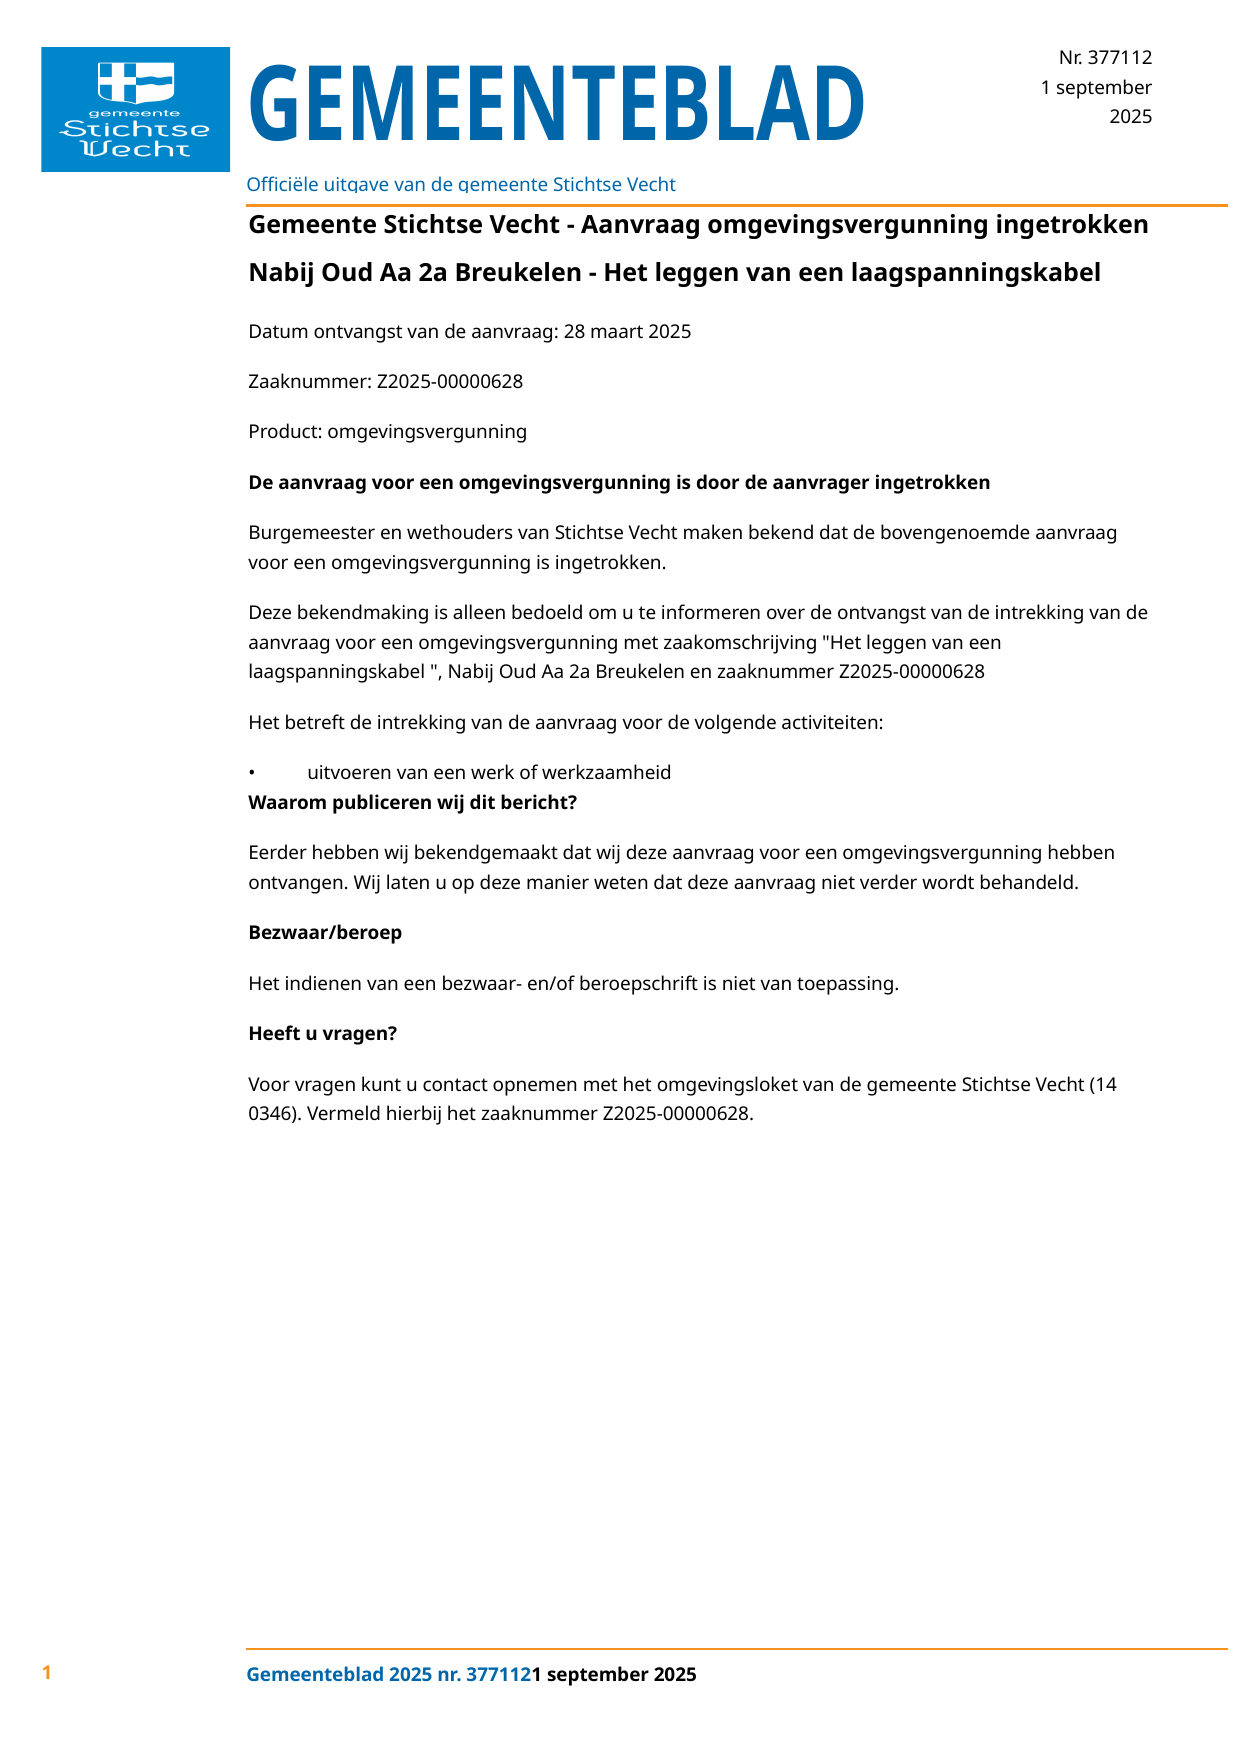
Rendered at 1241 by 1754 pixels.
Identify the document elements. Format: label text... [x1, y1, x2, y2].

text Het indienen van een bezwaar- en/of beroepschrift is niet van toepassing. [248, 970, 1152, 996]
list uitvoeren van een werk of werkzaamheid [248, 759, 1152, 785]
text Zaaknummer: Z2025-00000628 [248, 368, 1152, 394]
text Burgemeester en wethouders van Stichtse Vecht maken bekend dat de bovengenoemde aanvraag voor een omgevingsvergunning is ingetrokken. [248, 519, 1152, 575]
text Waarom publiceren wij dit bericht? [248, 789, 1152, 815]
text Datum ontvangst van de aanvraag: 28 maart 2025 [248, 318, 1152, 344]
text Gemeente Stichtse Vecht - Aanvraag omgevingsvergunning ingetrokken Nabij Oud Aa 2a Breukelen - Het leggen van een laagspanningskabel [248, 207, 1152, 288]
text Voor vragen kunt u contact opnemen met het omgevingsloket van de gemeente Stichtse Vecht (14 0346). Vermeld hierbij het zaaknummer Z2025-00000628. [248, 1071, 1152, 1126]
picture [99, 63, 135, 101]
text Heeft u vragen? [248, 1020, 1152, 1046]
text Deze bekendmaking is alleen bedoeld om u te informeren over de ontvangst van de intrekking van de aanvraag voor een omgevingsvergunning met zaakomschrijving "Het leggen van een laagspanningskabel ", Nabij Oud Aa 2a Breukelen en zaaknummer Z2025-00000628 [248, 599, 1152, 684]
text De aanvraag voor een omgevingsvergunning is door de aanvrager ingetrokken [248, 469, 1152, 495]
picture [137, 63, 174, 103]
text Product: omgevingsvergunning [248, 419, 1152, 444]
text Eerder hebben wij bekendgemaakt dat wij deze aanvraag voor een omgevingsvergunning hebben ontvangen. Wij laten u op deze manier weten dat deze aanvraag niet verder wordt behandeld. [248, 839, 1152, 895]
text Bezwaar/beroep [248, 919, 1152, 945]
text Het betreft de intrekking van de aanvraag voor de volgende activiteiten: [248, 709, 1152, 735]
